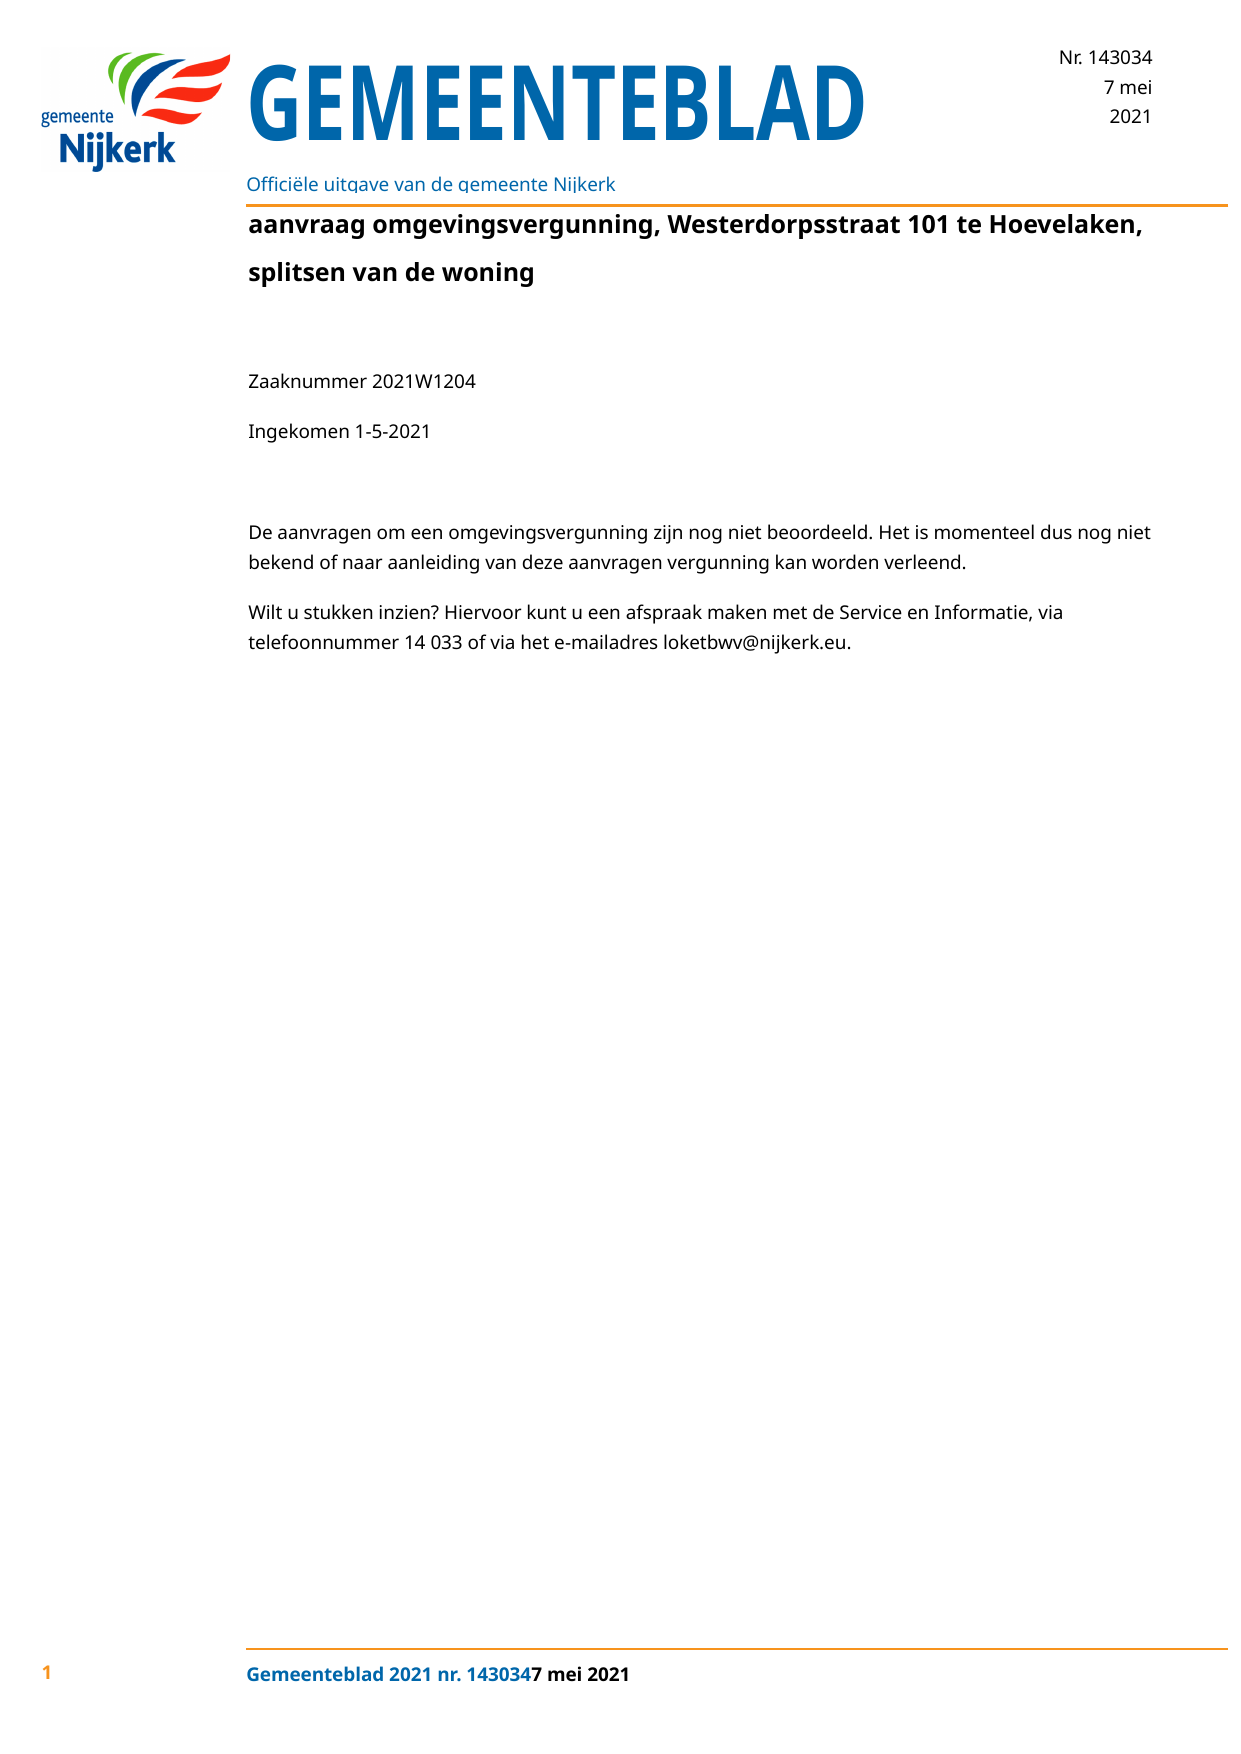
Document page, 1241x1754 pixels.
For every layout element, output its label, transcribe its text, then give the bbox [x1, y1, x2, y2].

text Zaaknummer 2021W1204 [248, 368, 1152, 394]
text Wilt u stukken inzien? Hiervoor kunt u een afspraak maken met de Service en Informatie, via telefoonnummer 14 033 of via het e-mailadres loketbwv@nijkerk.eu. [248, 599, 1152, 655]
picture [41, 47, 231, 172]
text aanvraag omgevingsvergunning, Westerdorpsstraat 101 te Hoevelaken, splitsen van de woning [248, 207, 1152, 288]
text De aanvragen om een omgevingsvergunning zijn nog niet beoordeeld. Het is momenteel dus nog niet bekend of naar aanleiding van deze aanvragen vergunning kan worden verleend. [248, 519, 1152, 575]
text Ingekomen 1-5-2021 [248, 419, 1152, 444]
